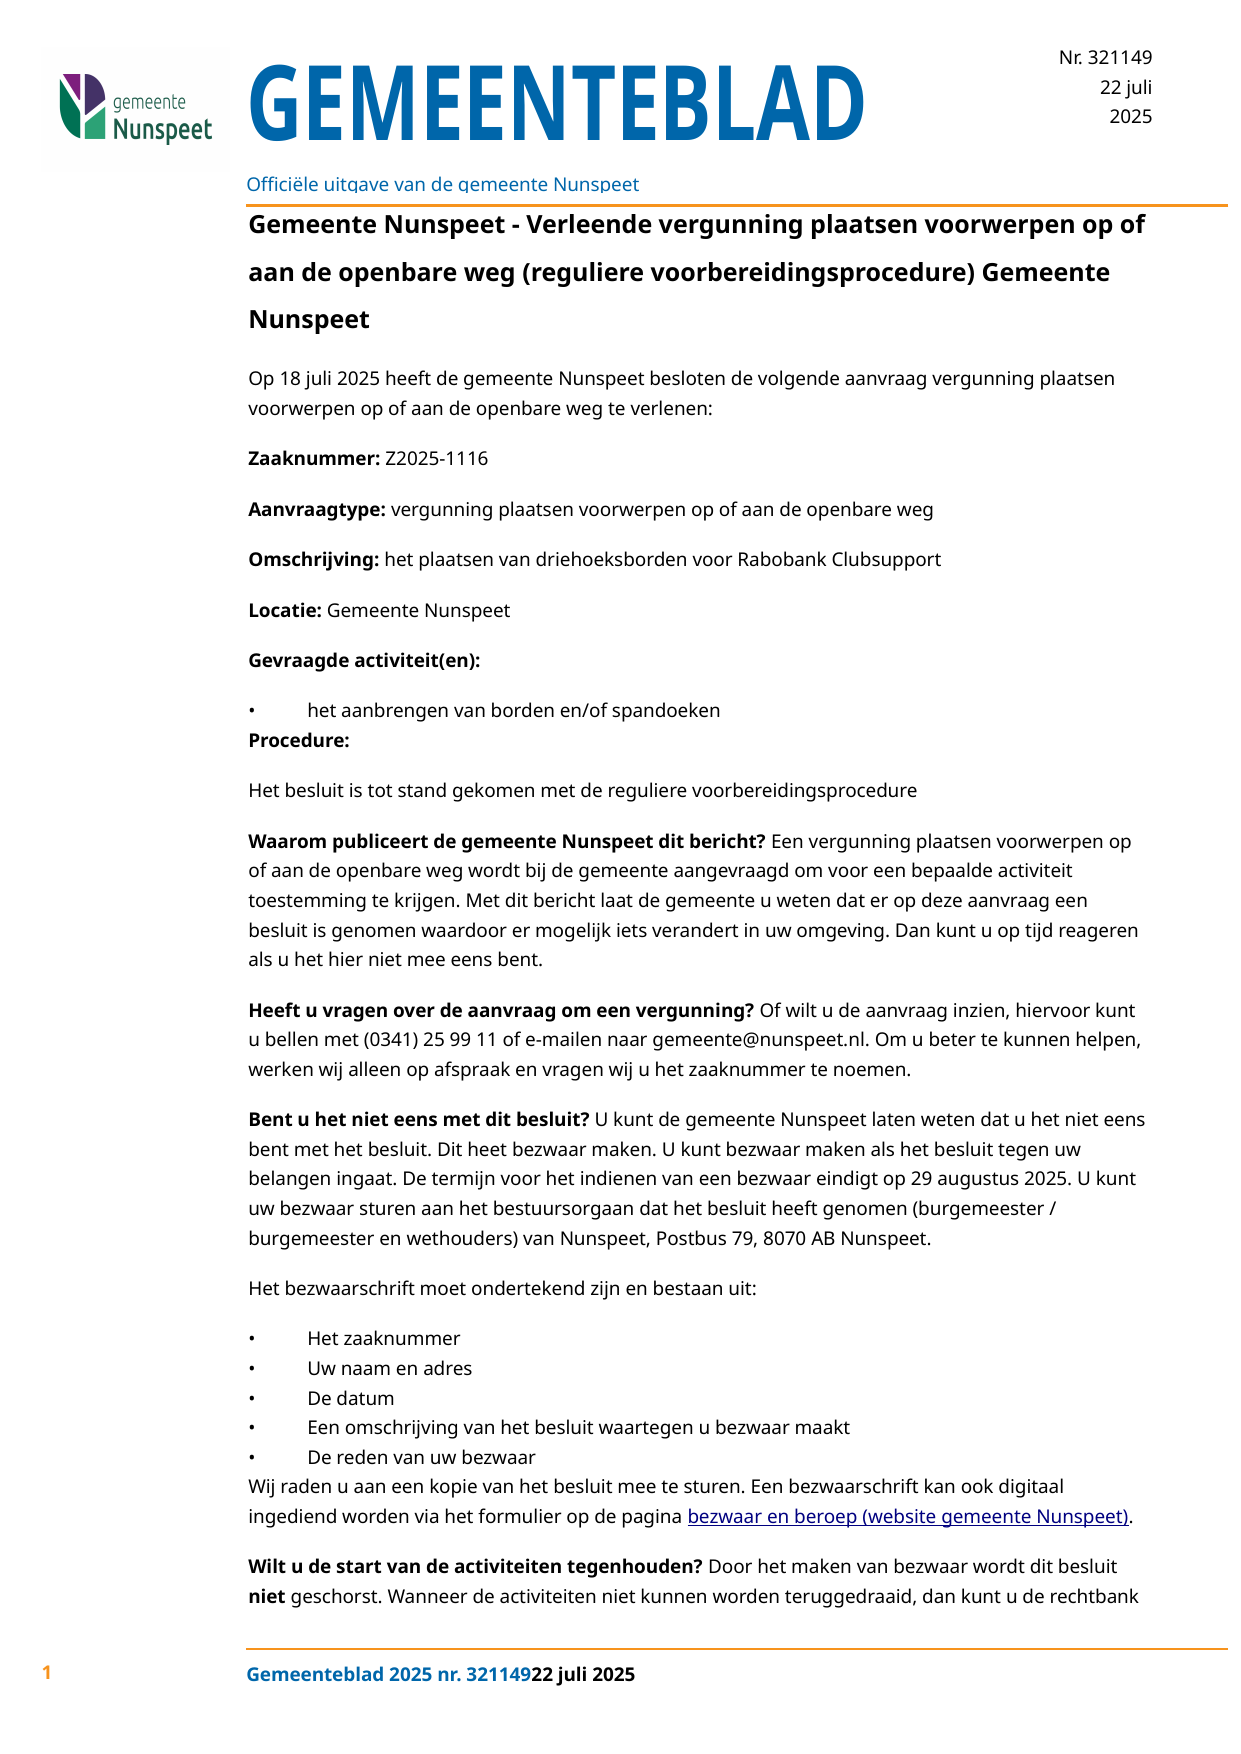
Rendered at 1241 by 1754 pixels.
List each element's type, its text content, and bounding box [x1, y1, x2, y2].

list Het zaaknummer [248, 1326, 1152, 1351]
text Heeft u vragen over de aanvraag om een vergunning? Of wilt u de aanvraag inzien, hiervoor kunt u bellen met (0341) 25 99 11 of e-mailen naar gemeente@nunspeet.nl. Om u beter te kunnen helpen, werken wij alleen op afspraak en vragen wij u het zaaknummer te noemen. [248, 997, 1152, 1082]
picture [41, 47, 231, 172]
text Op 18 juli 2025 heeft de gemeente Nunspeet besloten de volgende aanvraag vergunning plaatsen voorwerpen op of aan de openbare weg te verlenen: [248, 366, 1152, 421]
list Uw naam en adres [248, 1355, 1152, 1381]
list Een omschrijving van het besluit waartegen u bezwaar maakt [248, 1414, 1152, 1440]
text Gemeente Nunspeet - Verleende vergunning plaatsen voorwerpen op of aan de openbare weg (reguliere voorbereidingsprocedure) Gemeente Nunspeet [248, 207, 1152, 336]
list De reden van uw bezwaar [248, 1444, 1152, 1469]
list het aanbrengen van borden en/of spandoeken [248, 698, 1152, 723]
text Aanvraagtype: vergunning plaatsen voorwerpen op of aan de openbare weg [248, 496, 1152, 522]
text Bent u het niet eens met dit besluit? U kunt de gemeente Nunspeet laten weten dat u het niet eens bent met het besluit. Dit heet bezwaar maken. U kunt bezwaar maken als het besluit tegen uw belangen ingaat. De termijn voor het indienen van een bezwaar eindigt op 29 augustus 2025. U kunt uw bezwaar sturen aan het bestuursorgaan dat het besluit heeft genomen (burgemeester / burgemeester en wethouders) van Nunspeet, Postbus 79, 8070 AB Nunspeet. [248, 1106, 1152, 1250]
text Wilt u de start van de activiteiten tegenhouden? Door het maken van bezwaar wordt dit besluit niet geschorst. Wanneer de activiteiten niet kunnen worden teruggedraaid, dan kunt u de rechtbank [248, 1553, 1152, 1609]
text Het besluit is tot stand gekomen met de reguliere voorbereidingsprocedure [248, 778, 1152, 803]
text Wij raden u aan een kopie van het besluit mee te sturen. Een bezwaarschrift kan ook digitaal ingediend worden via het formulier op de pagina bezwaar en beroep (website gemeente Nunspeet). [248, 1473, 1152, 1529]
text Gevraagde activiteit(en): [248, 647, 1152, 673]
text Zaaknummer: Z2025-1116 [248, 446, 1152, 471]
text Procedure: [248, 727, 1152, 753]
list De datum [248, 1385, 1152, 1410]
text Waarom publiceert de gemeente Nunspeet dit bericht? Een vergunning plaatsen voorwerpen op of aan de openbare weg wordt bij de gemeente aangevraagd om voor een bepaalde activiteit toestemming te krijgen. Met dit bericht laat de gemeente u weten dat er op deze aanvraag een besluit is genomen waardoor er mogelijk iets verandert in uw omgeving. Dan kunt u op tijd reageren als u het hier niet mee eens bent. [248, 828, 1152, 972]
text Het bezwaarschrift moet ondertekend zijn en bestaan uit: [248, 1275, 1152, 1301]
text Omschrijving: het plaatsen van driehoeksborden voor Rabobank Clubsupport [248, 546, 1152, 572]
text Locatie: Gemeente Nunspeet [248, 597, 1152, 622]
